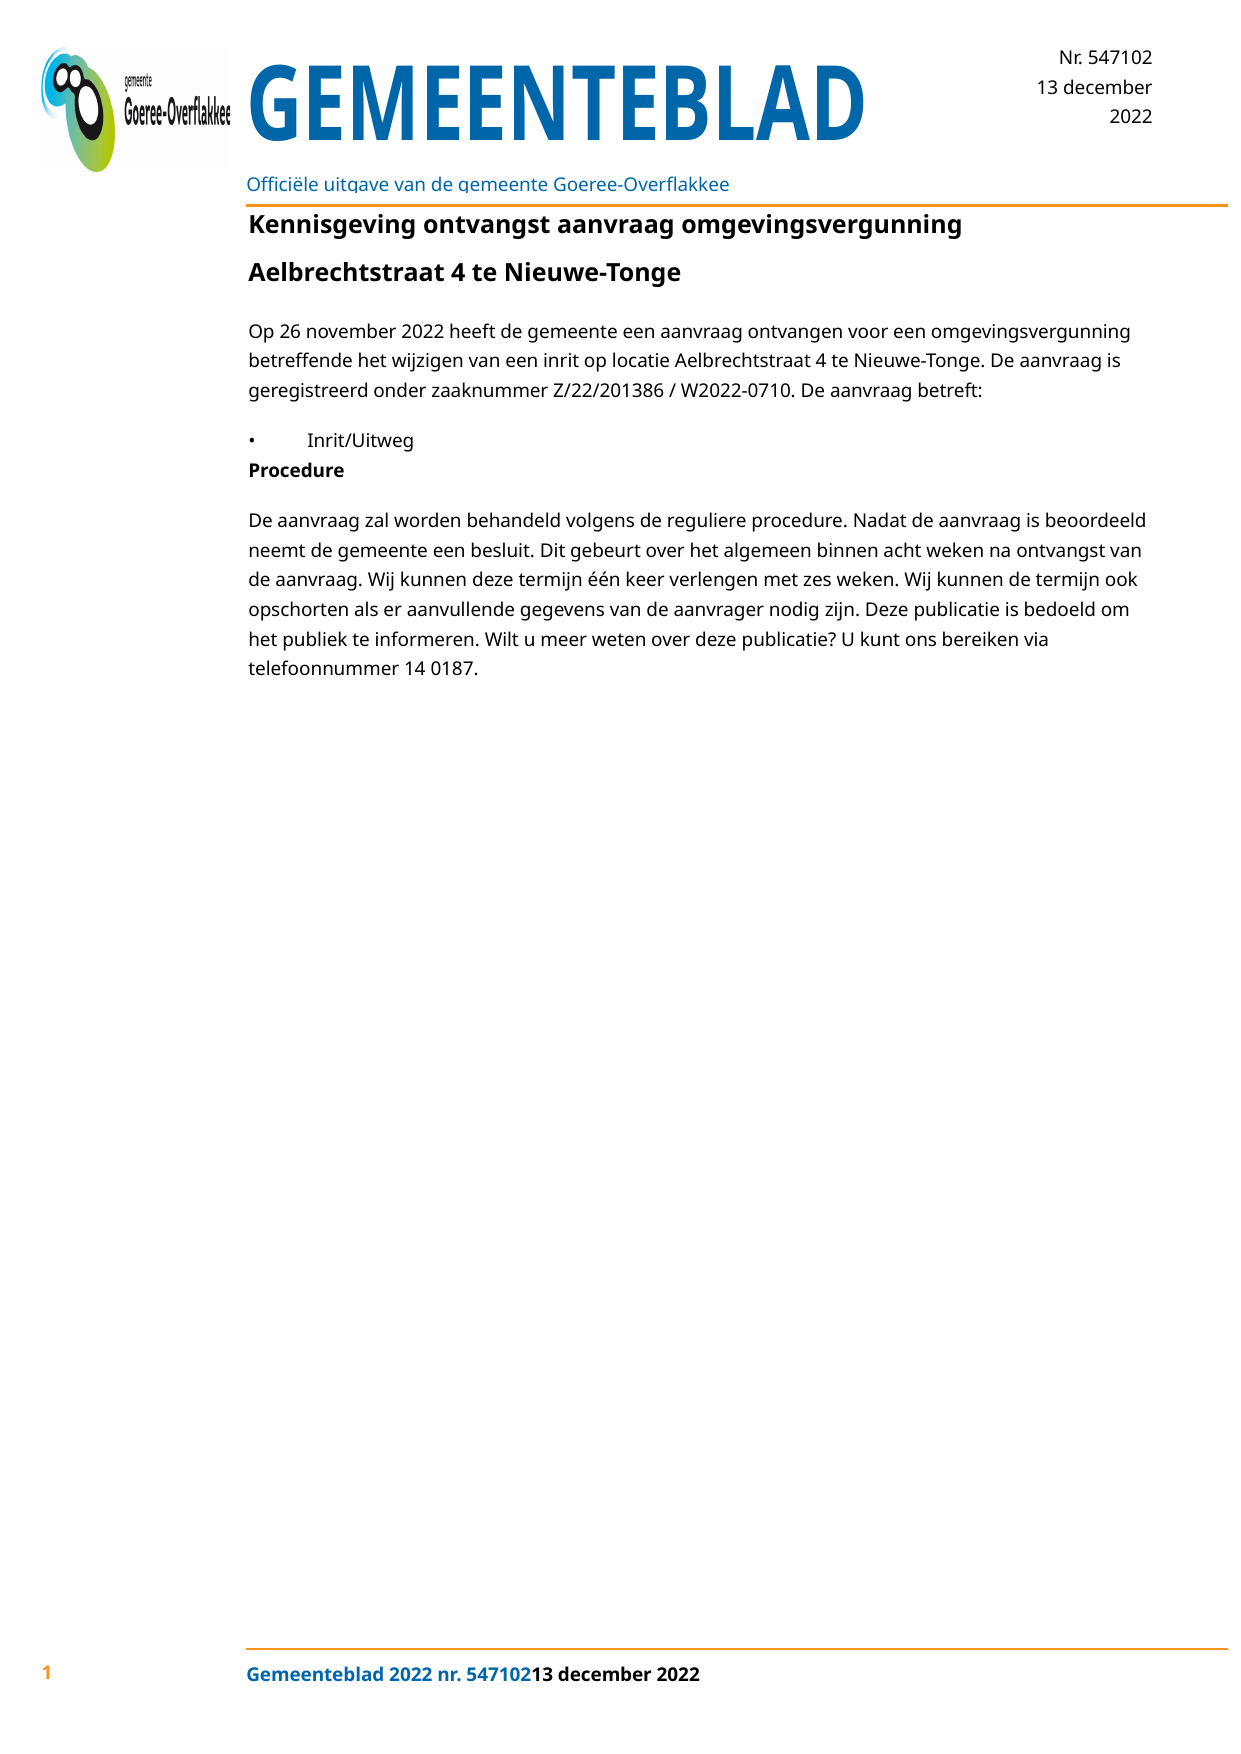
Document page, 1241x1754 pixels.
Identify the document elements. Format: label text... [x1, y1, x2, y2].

text Kennisgeving ontvangst aanvraag omgevingsvergunning Aelbrechtstraat 4 te Nieuwe-Tonge [248, 207, 1152, 288]
text Op 26 november 2022 heeft de gemeente een aanvraag ontvangen voor een omgevingsvergunning betreffende het wijzigen van een inrit op locatie Aelbrechtstraat 4 te Nieuwe-Tonge. De aanvraag is geregistreerd onder zaaknummer Z/22/201386 / W2022-0710. De aanvraag betreft: [248, 318, 1152, 403]
list Inrit/Uitweg [248, 427, 1152, 453]
text De aanvraag zal worden behandeld volgens de reguliere procedure. Nadat de aanvraag is beoordeeld neemt de gemeente een besluit. Dit gebeurt over het algemeen binnen acht weken na ontvangst van de aanvraag. Wij kunnen deze termijn één keer verlengen met zes weken. Wij kunnen de termijn ook opschorten als er aanvullende gegevens van de aanvrager nodig zijn. Deze publicatie is bedoeld om het publiek te informeren. Wilt u meer weten over deze publicatie? U kunt ons bereiken via telefoonnummer 14 0187. [248, 507, 1152, 681]
picture [41, 47, 231, 172]
text Procedure [248, 457, 1152, 483]
